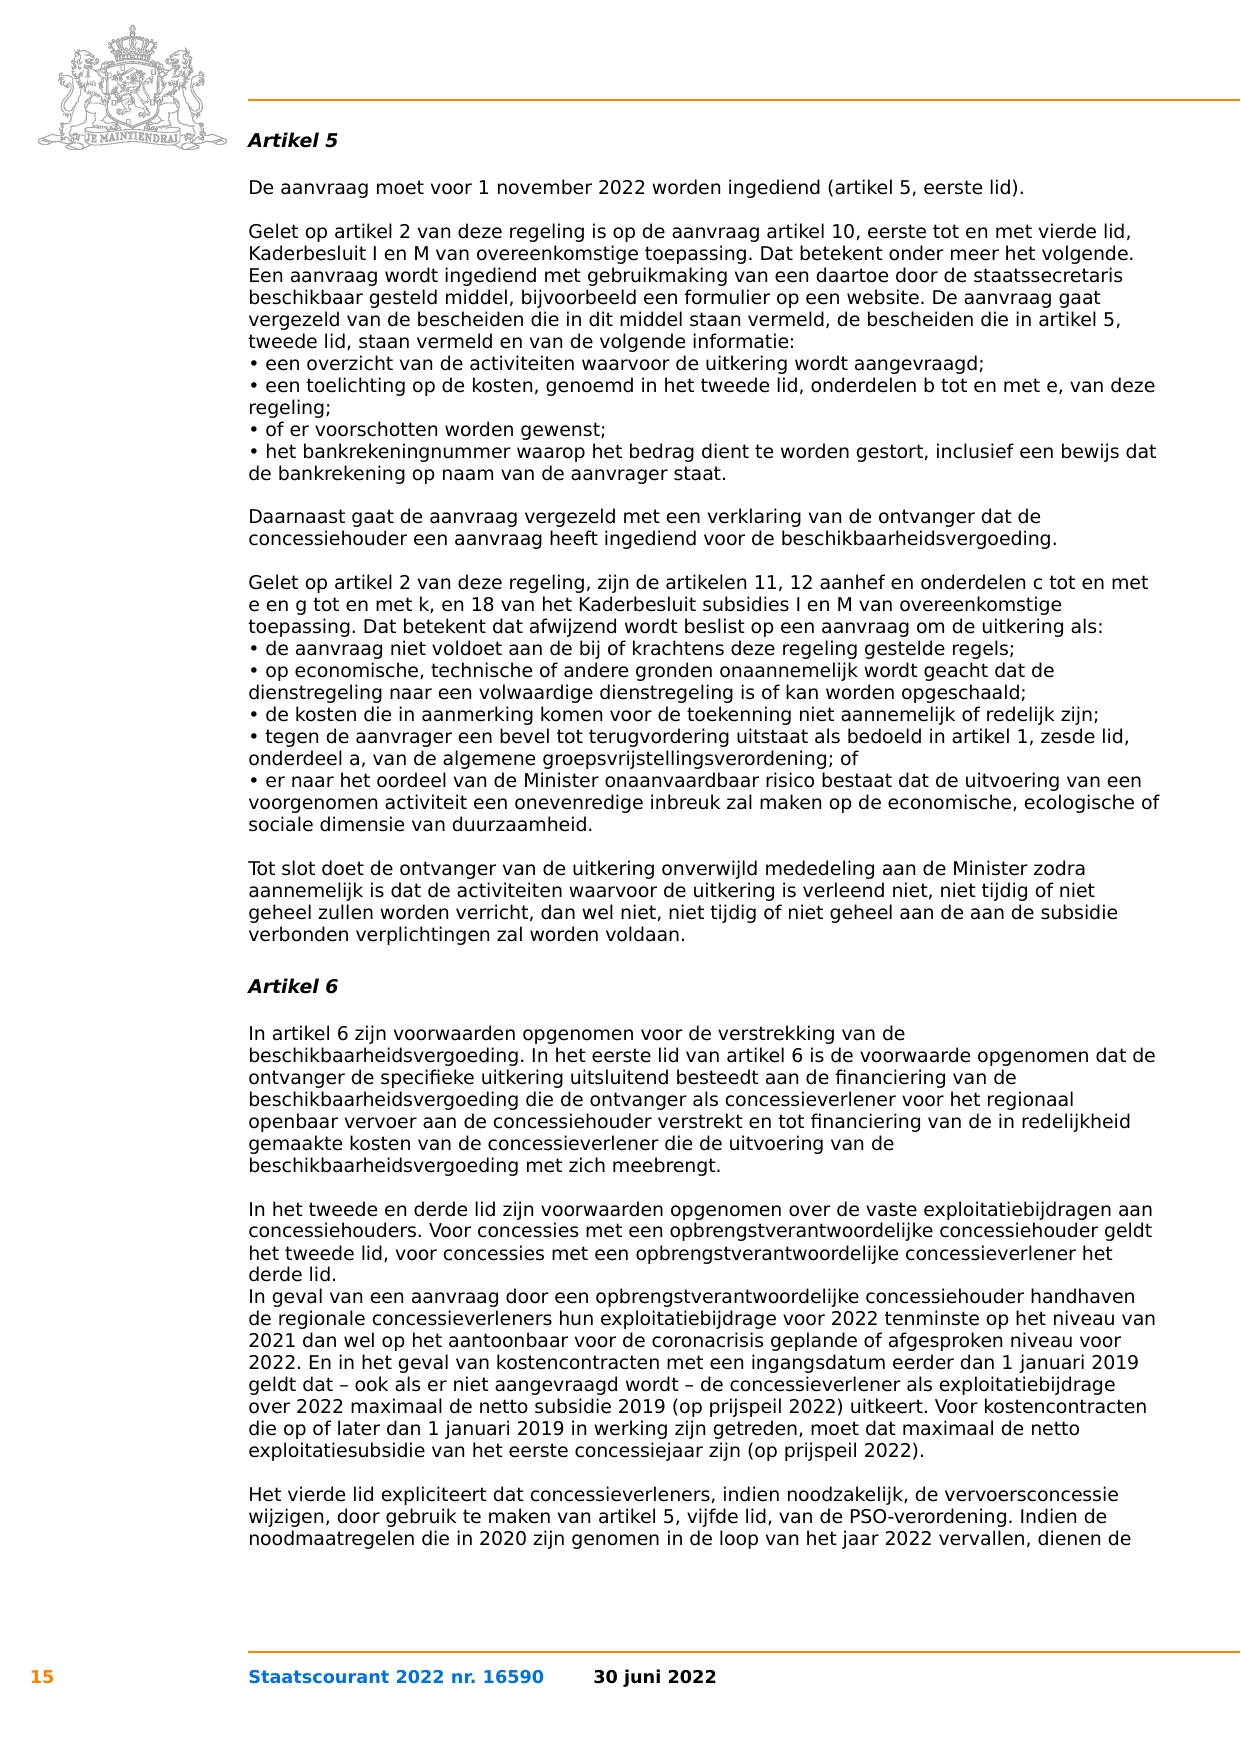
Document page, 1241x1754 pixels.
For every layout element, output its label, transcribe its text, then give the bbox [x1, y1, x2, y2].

text • een overzicht van de activiteiten waarvoor de uitkering wordt aangevraagd; [248, 353, 1163, 374]
text • op economische, technische of andere gronden onaannemelijk wordt geacht dat de dienstregeling naar een volwaardige dienstregeling is of kan worden opgeschaald; [248, 660, 1163, 704]
text In het tweede en derde lid zijn voorwaarden opgenomen over de vaste exploitatiebijdragen aan concessiehouders. Voor concessies met een opbrengstverantwoordelijke concessiehouder geldt het tweede lid, voor concessies met een opbrengstverantwoordelijke concessieverlener het derde lid. [248, 1198, 1163, 1286]
text Tot slot doet de ontvanger van de uitkering onverwijld mededeling aan de Minister zodra aannemelijk is dat de activiteiten waarvoor de uitkering is verleend niet, niet tijdig of niet geheel zullen worden verricht, dan wel niet, niet tijdig of niet geheel aan de aan de subsidie verbonden verplichtingen zal worden voldaan. [248, 858, 1163, 946]
text • het bankrekeningnummer waarop het bedrag dient te worden gestort, inclusief een bewijs dat de bankrekening op naam van de aanvrager staat. [248, 441, 1163, 484]
text Daarnaast gaat de aanvraag vergezeld met een verklaring van de ontvanger dat de concessiehouder een aanvraag heeft ingediend voor de beschikbaarheidsvergoeding. [248, 506, 1163, 550]
text • de aanvraag niet voldoet aan de bij of krachtens deze regeling gestelde regels; [248, 638, 1163, 660]
picture [38, 25, 227, 150]
text In artikel 6 zijn voorwaarden opgenomen voor de verstrekking van de beschikbaarheidsvergoeding. In het eerste lid van artikel 6 is de voorwaarde opgenomen dat de ontvanger de specifieke uitkering uitsluitend besteedt aan de financiering van de beschikbaarheidsvergoeding die de ontvanger als concessieverlener voor het regionaal openbaar vervoer aan de concessiehouder verstrekt en tot financiering van de in redelijkheid gemaakte kosten van de concessieverlener die de uitvoering van de beschikbaarheidsvergoeding met zich meebrengt. [248, 1023, 1163, 1177]
text Gelet op artikel 2 van deze regeling is op de aanvraag artikel 10, eerste tot en met vierde lid, Kaderbesluit I en M van overeenkomstige toepassing. Dat betekent onder meer het volgende. Een aanvraag wordt ingediend met gebruikmaking van een daartoe door de staatssecretaris beschikbaar gesteld middel, bijvoorbeeld een formulier op een website. De aanvraag gaat vergezeld van de bescheiden die in dit middel staan vermeld, de bescheiden die in artikel 5, tweede lid, staan vermeld en van de volgende informatie: [248, 221, 1163, 353]
text • de kosten die in aanmerking komen voor de toekenning niet aannemelijk of redelijk zijn; [248, 704, 1163, 726]
text Gelet op artikel 2 van deze regeling, zijn de artikelen 11, 12 aanhef en onderdelen c tot en met e en g tot en met k, en 18 van het Kaderbesluit subsidies I en M van overeenkomstige toepassing. Dat betekent dat afwijzend wordt beslist op een aanvraag om de uitkering als: [248, 572, 1163, 638]
text • een toelichting op de kosten, genoemd in het tweede lid, onderdelen b tot en met e, van deze regeling; [248, 374, 1163, 418]
subtitle Artikel 6 [248, 976, 1163, 998]
text In geval van een aanvraag door een opbrengstverantwoordelijke concessiehouder handhaven de regionale concessieverleners hun exploitatiebijdrage voor 2022 tenminste op het niveau van 2021 dan wel op het aantoonbaar voor de coronacrisis geplande of afgesproken niveau voor 2022. En in het geval van kostencontracten met een ingangsdatum eerder dan 1 januari 2019 geldt dat – ook als er niet aangevraagd wordt – de concessieverlener als exploitatiebijdrage over 2022 maximaal de netto subsidie 2019 (op prijspeil 2022) uitkeert. Voor kostencontracten die op of later dan 1 januari 2019 in werking zijn getreden, moet dat maximaal de netto exploitatiesubsidie van het eerste concessiejaar zijn (op prijspeil 2022). [248, 1286, 1163, 1462]
subtitle Artikel 5 [248, 130, 1163, 152]
text • of er voorschotten worden gewenst; [248, 418, 1163, 441]
text Het vierde lid expliciteert dat concessieverleners, indien noodzakelijk, de vervoersconcessie wijzigen, door gebruik te maken van artikel 5, vijfde lid, van de PSO-verordening. Indien de noodmaatregelen die in 2020 zijn genomen in de loop van het jaar 2022 vervallen, dienen de [248, 1484, 1163, 1550]
text • er naar het oordeel van de Minister onaanvaardbaar risico bestaat dat de uitvoering van een voorgenomen activiteit een onevenredige inbreuk zal maken op de economische, ecologische of sociale dimensie van duurzaamheid. [248, 770, 1163, 836]
text • tegen de aanvrager een bevel tot terugvordering uitstaat als bedoeld in artikel 1, zesde lid, onderdeel a, van de algemene groepsvrijstellingsverordening; of [248, 726, 1163, 770]
text De aanvraag moet voor 1 november 2022 worden ingediend (artikel 5, eerste lid). [248, 177, 1163, 199]
